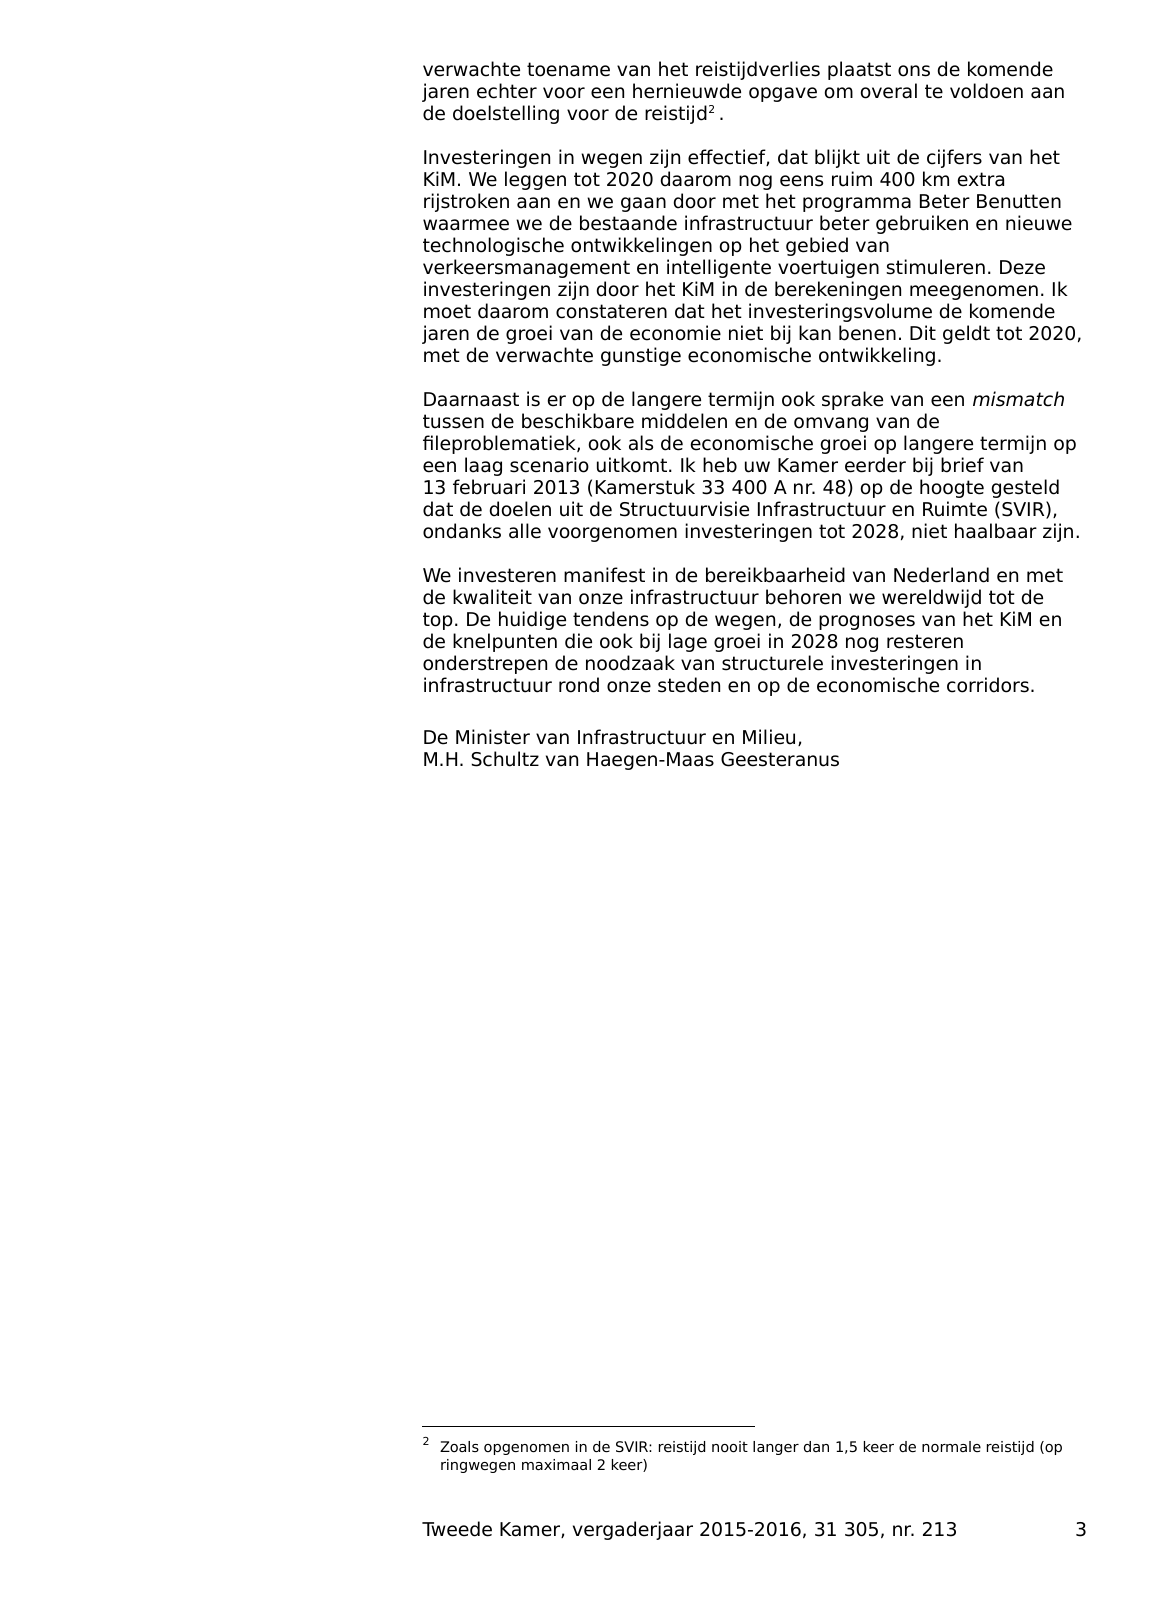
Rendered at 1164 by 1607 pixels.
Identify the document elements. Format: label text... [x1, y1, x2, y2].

text Zoals opgenomen in de SVIR: reistijd nooit langer dan 1,5 keer de normale reistijd (op ringwegen maximaal 2 keer) [422, 1435, 1087, 1474]
text Daarnaast is er op de langere termijn ook sprake van een mismatch tussen de beschikbare middelen en de omvang van de fileproblematiek, ook als de economische groei op langere termijn op een laag scenario uitkomt. Ik heb uw Kamer eerder bij brief van 13 februari 2013 (Kamerstuk 33 400 A nr. 48) op de hoogte gesteld dat de doelen uit de Structuurvisie Infrastructuur en Ruimte (SVIR), ondanks alle voorgenomen investeringen tot 2028, niet haalbaar zijn. [422, 389, 1087, 543]
text We investeren manifest in de bereikbaarheid van Nederland en met de kwaliteit van onze infrastructuur behoren we wereldwijd tot de top. De huidige tendens op de wegen, de prognoses van het KiM en de knelpunten die ook bij lage groei in 2028 nog resteren onderstrepen de noodzaak van structurele investeringen in infrastructuur rond onze steden en op de economische corridors. [422, 565, 1087, 697]
text verwachte toename van het reistijdverlies plaatst ons de komende jaren echter voor een hernieuwde opgave om overal te voldoen aan de doelstelling voor de reistijd. [422, 59, 1087, 125]
text Investeringen in wegen zijn effectief, dat blijkt uit de cijfers van het KiM. We leggen tot 2020 daarom nog eens ruim 400 km extra rijstroken aan en we gaan door met het programma Beter Benutten waarmee we de bestaande infrastructuur beter gebruiken en nieuwe technologische ontwikkelingen op het gebied van verkeersmanagement en intelligente voertuigen stimuleren. Deze investeringen zijn door het KiM in de berekeningen meegenomen. Ik moet daarom constateren dat het investeringsvolume de komende jaren de groei van de economie niet bij kan benen. Dit geldt tot 2020, met de verwachte gunstige economische ontwikkeling. [422, 147, 1087, 367]
text De Minister van Infrastructuur en Milieu, M.H. Schultz van Haegen-Maas Geesteranus [422, 727, 1087, 771]
